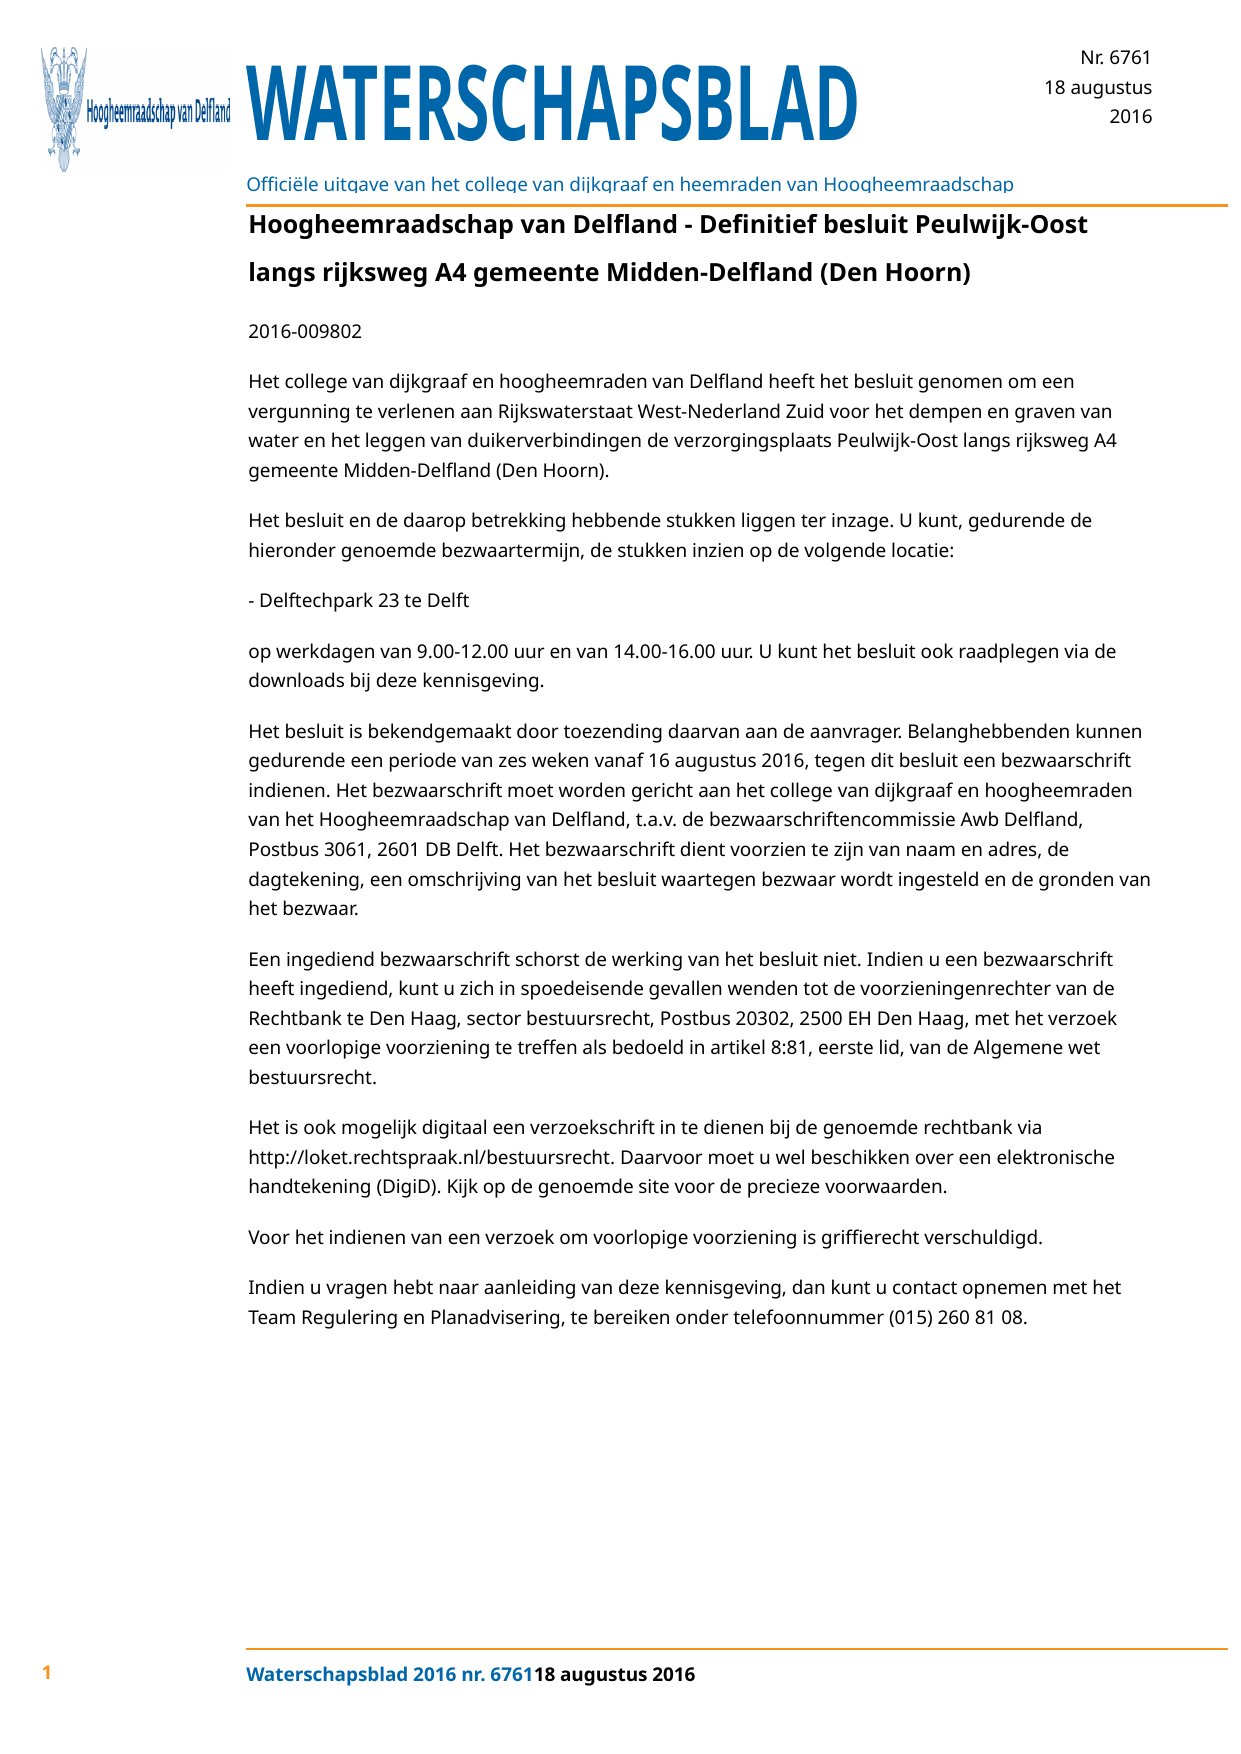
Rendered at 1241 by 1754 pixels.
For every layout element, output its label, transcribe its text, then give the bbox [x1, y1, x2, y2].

picture [41, 47, 231, 172]
text Het is ook mogelijk digitaal een verzoekschrift in te dienen bij de genoemde rechtbank via http://loket.rechtspraak.nl/bestuursrecht. Daarvoor moet u wel beschikken over een elektronische handtekening (DigiD). Kijk op de genoemde site voor de precieze voorwaarden. [248, 1114, 1152, 1199]
text Een ingediend bezwaarschrift schorst de werking van het besluit niet. Indien u een bezwaarschrift heeft ingediend, kunt u zich in spoedeisende gevallen wenden tot de voorzieningenrechter van de Rechtbank te Den Haag, sector bestuursrecht, Postbus 20302, 2500 EH Den Haag, met het verzoek een voorlopige voorziening te treffen als bedoeld in artikel 8:81, eerste lid, van de Algemene wet bestuursrecht. [248, 946, 1152, 1090]
text Het besluit en de daarop betrekking hebbende stukken liggen ter inzage. U kunt, gedurende de hieronder genoemde bezwaartermijn, de stukken inzien op de volgende locatie: [248, 507, 1152, 563]
text Het college van dijkgraaf en hoogheemraden van Delfland heeft het besluit genomen om een vergunning te verlenen aan Rijkswaterstaat West-Nederland Zuid voor het dempen en graven van water en het leggen van duikerverbindingen de verzorgingsplaats Peulwijk-Oost langs rijksweg A4 gemeente Midden-Delfland (Den Hoorn). [248, 368, 1152, 483]
text Hoogheemraadschap van Delfland - Definitief besluit Peulwijk-Oost langs rijksweg A4 gemeente Midden-Delfland (Den Hoorn) [248, 207, 1152, 288]
text - Delftechpark 23 te Delft [248, 587, 1152, 613]
text Het besluit is bekendgemaakt door toezending daarvan aan de aanvrager. Belanghebbenden kunnen gedurende een periode van zes weken vanaf 16 augustus 2016, tegen dit besluit een bezwaarschrift indienen. Het bezwaarschrift moet worden gericht aan het college van dijkgraaf en hoogheemraden van het Hoogheemraadschap van Delfland, t.a.v. de bezwaarschriftencommissie Awb Delfland, Postbus 3061, 2601 DB Delft. Het bezwaarschrift dient voorzien te zijn van naam en adres, de dagtekening, een omschrijving van het besluit waartegen bezwaar wordt ingesteld en de gronden van het bezwaar. [248, 718, 1152, 921]
text op werkdagen van 9.00-12.00 uur en van 14.00-16.00 uur. U kunt het besluit ook raadplegen via de downloads bij deze kennisgeving. [248, 638, 1152, 693]
text Indien u vragen hebt naar aanleiding van deze kennisgeving, dan kunt u contact opnemen met het Team Regulering en Planadvisering, te bereiken onder telefoonnummer (015) 260 81 08. [248, 1274, 1152, 1330]
text 2016-009802 [248, 318, 1152, 344]
text Voor het indienen van een verzoek om voorlopige voorziening is griffierecht verschuldigd. [248, 1224, 1152, 1250]
